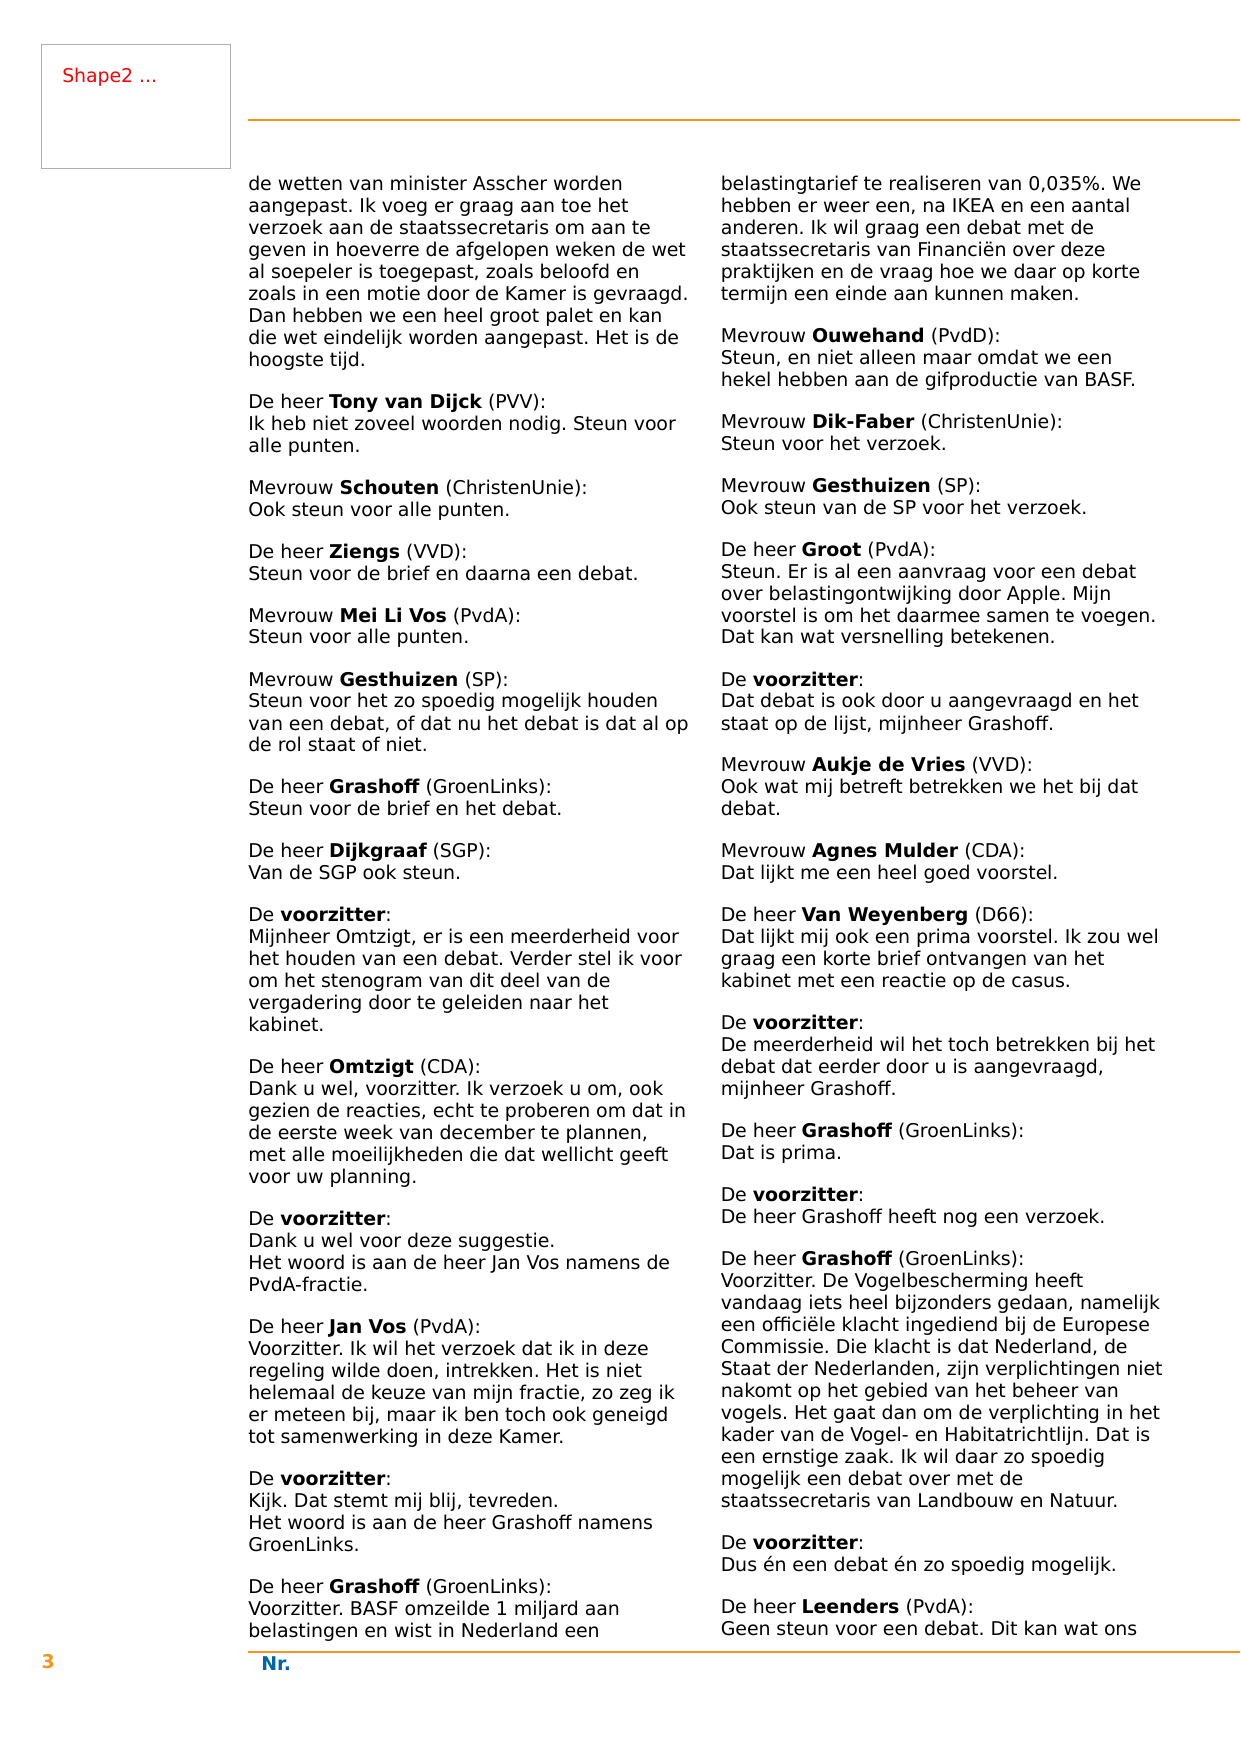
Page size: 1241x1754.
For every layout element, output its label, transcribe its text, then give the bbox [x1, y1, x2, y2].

text De heer Tony van Dijck (PVV): [248, 391, 691, 413]
text Mevrouw Schouten (ChristenUnie): [248, 477, 691, 498]
text De heer Leenders (PvdA): [721, 1596, 1163, 1618]
text Geen steun voor een debat. Dit kan wat ons [721, 1618, 1163, 1640]
text Mevrouw Gesthuizen (SP): [721, 474, 1163, 497]
text De meerderheid wil het toch betrekken bij het debat dat eerder door u is aangevraagd, mijnheer Grashoff. [721, 1034, 1163, 1100]
text Van de SGP ook steun. [248, 862, 691, 884]
text belastingtarief te realiseren van 0,035%. We hebben er weer een, na IKEA en een aantal anderen. Ik wil graag een debat met de staatssecretaris van Financiën over deze praktijken en de vraag hoe we daar op korte termijn een einde aan kunnen maken. [721, 173, 1163, 305]
text De voorzitter: [721, 1012, 1163, 1034]
text Dat debat is ook door u aangevraagd en het staat op de lijst, mijnheer Grashoff. [721, 690, 1163, 734]
text Het woord is aan de heer Grashoff namens GroenLinks. [248, 1512, 691, 1556]
text Steun voor de brief en daarna een debat. [248, 562, 691, 584]
text Voorzitter. BASF omzeilde 1 miljard aan belastingen en wist in Nederland een [248, 1598, 691, 1642]
text Steun, en niet alleen maar omdat we een hekel hebben aan de gifproductie van BASF. [721, 347, 1163, 391]
text De voorzitter: [248, 1468, 691, 1490]
text Dank u wel voor deze suggestie. [248, 1230, 691, 1252]
text Dat is prima. [721, 1142, 1163, 1164]
text De heer Grashoff (GroenLinks): [721, 1248, 1163, 1270]
text Mevrouw Mei Li Vos (PvdA): [248, 604, 691, 626]
text de wetten van minister Asscher worden aangepast. Ik voeg er graag aan toe het verzoek aan de staatssecretaris om aan te geven in hoeverre de afgelopen weken de wet al soepeler is toegepast, zoals beloofd en zoals in een motie door de Kamer is gevraagd. Dan hebben we een heel groot palet en kan die wet eindelijk worden aangepast. Het is de hoogste tijd. [248, 173, 691, 371]
text De heer Ziengs (VVD): [248, 541, 691, 562]
text Steun voor alle punten. [248, 626, 691, 648]
text Het woord is aan de heer Jan Vos namens de PvdA-fractie. [248, 1252, 691, 1296]
text Mevrouw Aukje de Vries (VVD): [721, 754, 1163, 776]
text Ook steun voor alle punten. [248, 498, 691, 521]
text Steun. Er is al een aanvraag voor een debat over belastingontwijking door Apple. Mijn voorstel is om het daarmee samen te voegen. Dat kan wat versnelling betekenen. [721, 561, 1163, 648]
text Mevrouw Agnes Mulder (CDA): [721, 840, 1163, 862]
text Dus én een debat én zo spoedig mogelijk. [721, 1554, 1163, 1576]
text De voorzitter: [721, 1532, 1163, 1554]
text Steun voor de brief en het debat. [248, 798, 691, 820]
text Dank u wel, voorzitter. Ik verzoek u om, ook gezien de reacties, echt te proberen om dat in de eerste week van december te plannen, met alle moeilijkheden die dat wellicht geeft voor uw planning. [248, 1078, 691, 1188]
text Steun voor het verzoek. [721, 433, 1163, 454]
text Dat lijkt mij ook een prima voorstel. Ik zou wel graag een korte brief ontvangen van het kabinet met een reactie op de casus. [721, 926, 1163, 992]
text De heer Grashoff (GroenLinks): [721, 1120, 1163, 1142]
text Mijnheer Omtzigt, er is een meerderheid voor het houden van een debat. Verder stel ik voor om het stenogram van dit deel van de vergadering door te geleiden naar het kabinet. [248, 926, 691, 1036]
text Voorzitter. Ik wil het verzoek dat ik in deze regeling wilde doen, intrekken. Het is niet helemaal de keuze van mijn fractie, zo zeg ik er meteen bij, maar ik ben toch ook geneigd tot samenwerking in deze Kamer. [248, 1338, 691, 1448]
text De voorzitter: [721, 668, 1163, 690]
text De heer Dijkgraaf (SGP): [248, 840, 691, 862]
text De voorzitter: [721, 1184, 1163, 1206]
text De heer Van Weyenberg (D66): [721, 904, 1163, 926]
text Ook steun van de SP voor het verzoek. [721, 497, 1163, 518]
text De heer Grashoff (GroenLinks): [248, 1576, 691, 1598]
text De voorzitter: [248, 1208, 691, 1230]
text Ik heb niet zoveel woorden nodig. Steun voor alle punten. [248, 413, 691, 457]
text Kijk. Dat stemt mij blij, tevreden. [248, 1490, 691, 1512]
text De heer Omtzigt (CDA): [248, 1056, 691, 1078]
text Voorzitter. De Vogelbescherming heeft vandaag iets heel bijzonders gedaan, namelijk een officiële klacht ingediend bij de Europese Commissie. Die klacht is dat Nederland, de Staat der Nederlanden, zijn verplichtingen niet nakomt op het gebied van het beheer van vogels. Het gaat dan om de verplichting in het kader van de Vogel- en Habitatrichtlijn. Dat is een ernstige zaak. Ik wil daar zo spoedig mogelijk een debat over met de staatssecretaris van Landbouw en Natuur. [721, 1270, 1163, 1512]
text De heer Jan Vos (PvdA): [248, 1316, 691, 1338]
text Mevrouw Ouwehand (PvdD): [721, 325, 1163, 347]
text Steun voor het zo spoedig mogelijk houden van een debat, of dat nu het debat is dat al op de rol staat of niet. [248, 690, 691, 756]
text De voorzitter: [248, 904, 691, 926]
text Mevrouw Gesthuizen (SP): [248, 668, 691, 690]
text Ook wat mij betreft betrekken we het bij dat debat. [721, 776, 1163, 820]
text De heer Grashoff heeft nog een verzoek. [721, 1206, 1163, 1228]
text Dat lijkt me een heel goed voorstel. [721, 862, 1163, 884]
text Mevrouw Dik-Faber (ChristenUnie): [721, 411, 1163, 433]
text De heer Grashoff (GroenLinks): [248, 776, 691, 798]
text De heer Groot (PvdA): [721, 538, 1163, 561]
